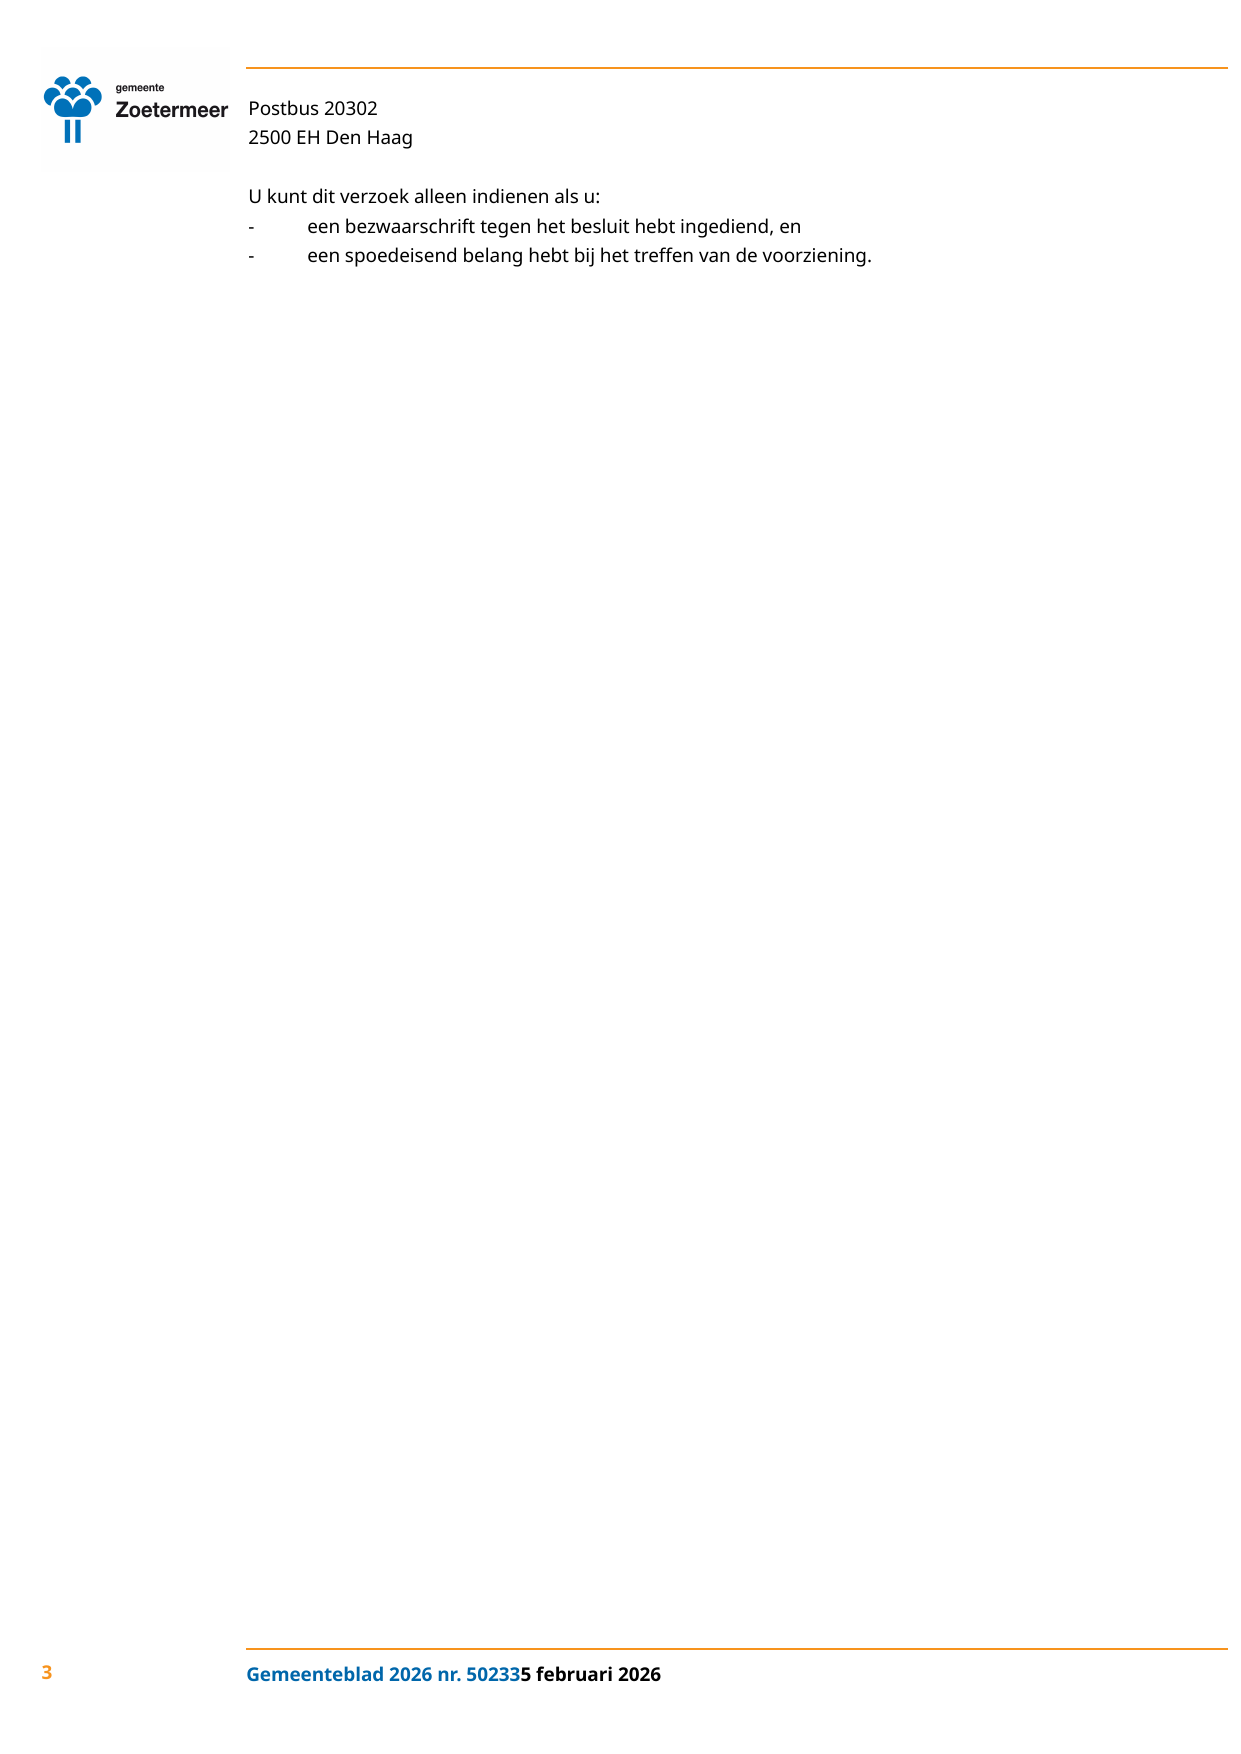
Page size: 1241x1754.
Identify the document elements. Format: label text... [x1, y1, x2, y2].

picture [41, 47, 231, 172]
list een bezwaarschrift tegen het besluit hebt ingediend, en [248, 213, 1152, 239]
text U kunt dit verzoek alleen indienen als u: [248, 183, 1152, 209]
list een spoedeisend belang hebt bij het treffen van de voorziening. [248, 243, 1152, 268]
text Postbus 20302 [248, 95, 1152, 121]
text 2500 EH Den Haag [248, 124, 1152, 150]
